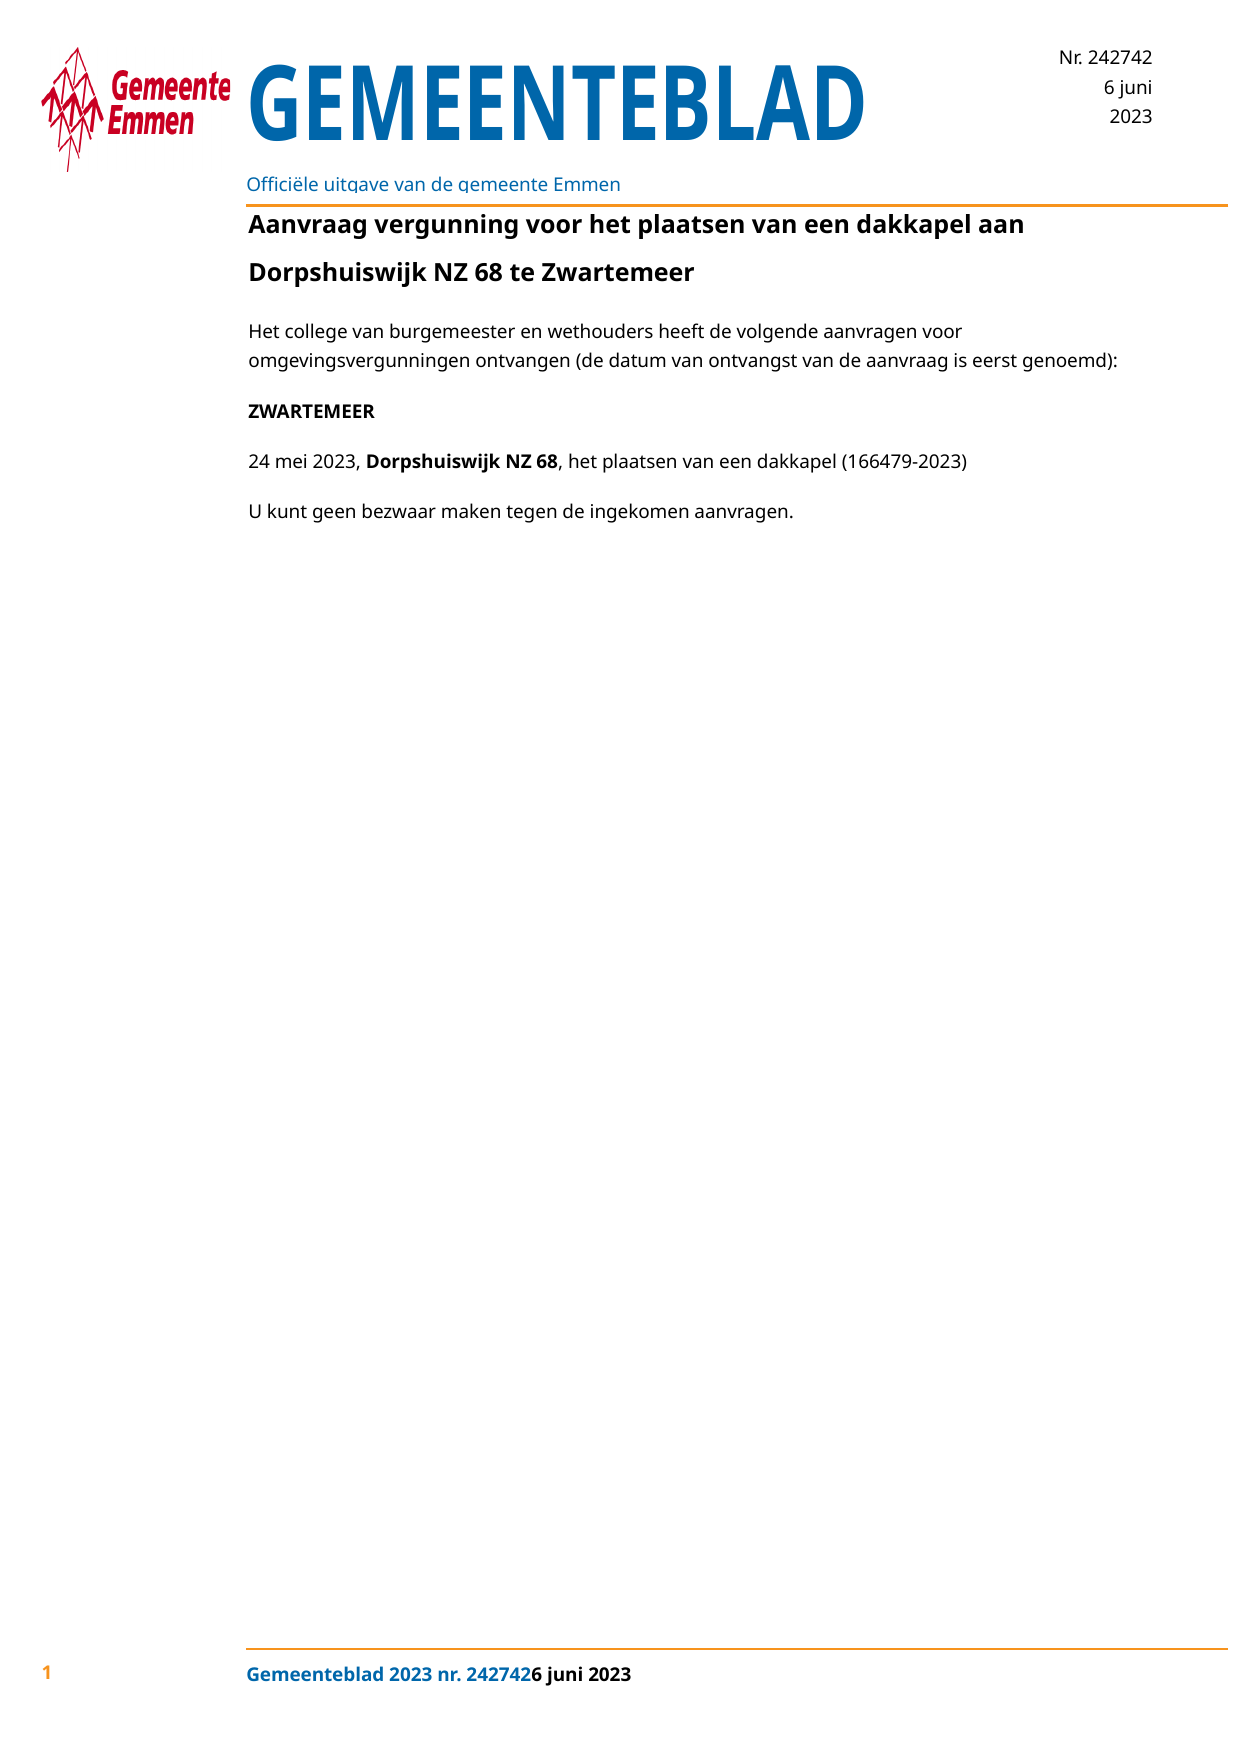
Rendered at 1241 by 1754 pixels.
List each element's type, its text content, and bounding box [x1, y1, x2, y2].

text Het college van burgemeester en wethouders heeft de volgende aanvragen voor omgevingsvergunningen ontvangen (de datum van ontvangst van de aanvraag is eerst genoemd): [248, 318, 1152, 373]
text Aanvraag vergunning voor het plaatsen van een dakkapel aan Dorpshuiswijk NZ 68 te Zwartemeer [248, 207, 1152, 288]
text U kunt geen bezwaar maken tegen de ingekomen aanvragen. [248, 499, 1152, 524]
text ZWARTEMEER [248, 398, 1152, 424]
text 24 mei 2023, Dorpshuiswijk NZ 68, het plaatsen van een dakkapel (166479-2023) [248, 448, 1152, 474]
picture [41, 47, 231, 172]
